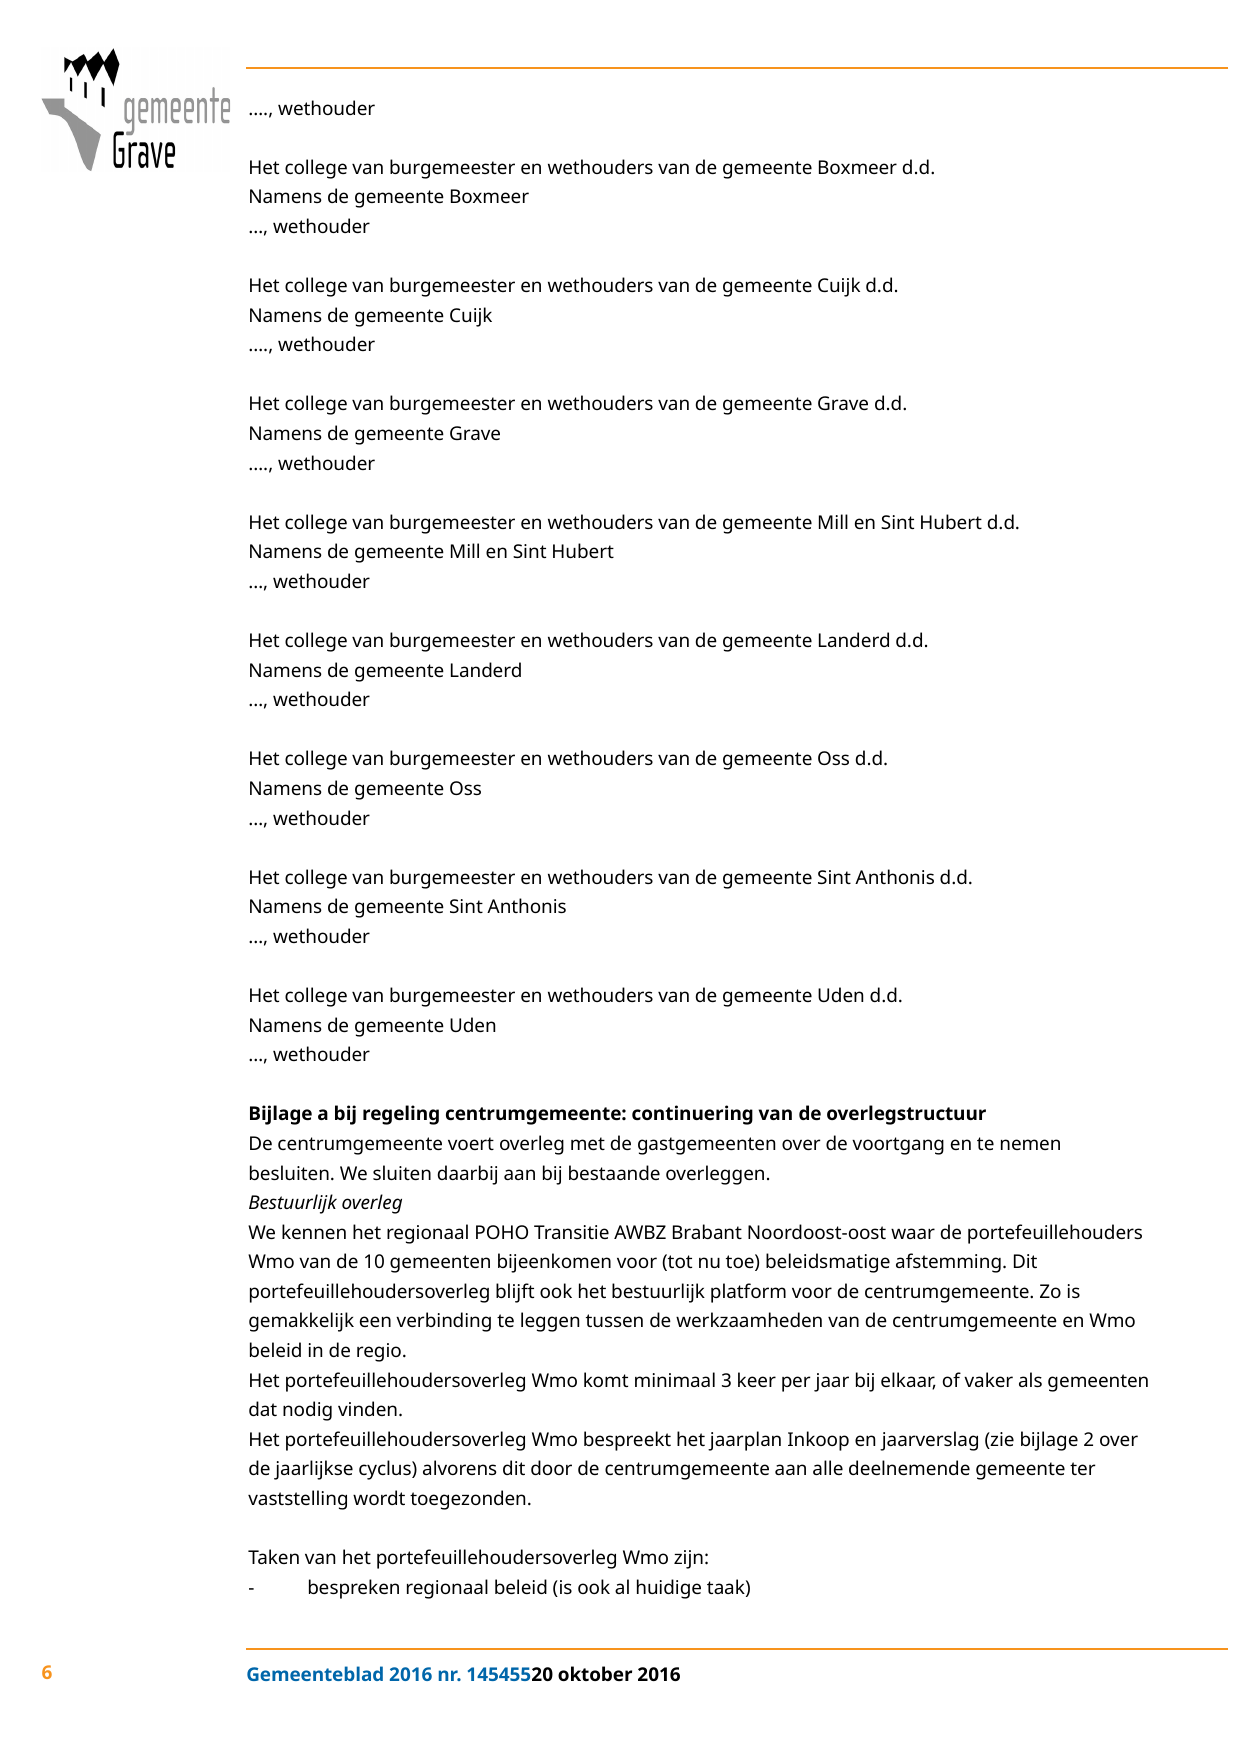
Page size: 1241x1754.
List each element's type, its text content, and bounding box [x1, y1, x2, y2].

text …, wethouder [248, 568, 1152, 594]
text Het college van burgemeester en wethouders van de gemeente Uden d.d. [248, 982, 1152, 1008]
picture [41, 47, 231, 172]
text Het college van burgemeester en wethouders van de gemeente Grave d.d. [248, 391, 1152, 416]
text Namens de gemeente Cuijk [248, 302, 1152, 328]
text Het college van burgemeester en wethouders van de gemeente Oss d.d. [248, 746, 1152, 771]
text …, wethouder [248, 805, 1152, 831]
text …, wethouder [248, 686, 1152, 712]
text Het college van burgemeester en wethouders van de gemeente Cuijk d.d. [248, 272, 1152, 298]
text Het college van burgemeester en wethouders van de gemeente Landerd d.d. [248, 627, 1152, 653]
text De centrumgemeente voert overleg met de gastgemeenten over de voortgang en te nemen besluiten. We sluiten daarbij aan bij bestaande overleggen. [248, 1130, 1152, 1186]
list bespreken regionaal beleid (is ook al huidige taak) [248, 1574, 1152, 1600]
text Namens de gemeente Sint Anthonis [248, 893, 1152, 919]
text …., wethouder [248, 95, 1152, 121]
text Het college van burgemeester en wethouders van de gemeente Sint Anthonis d.d. [248, 864, 1152, 890]
text …., wethouder [248, 331, 1152, 357]
text Bestuurlijk overleg [248, 1189, 1152, 1215]
text …, wethouder [248, 923, 1152, 949]
text …, wethouder [248, 1041, 1152, 1067]
text Het college van burgemeester en wethouders van de gemeente Mill en Sint Hubert d.d. [248, 509, 1152, 535]
text Namens de gemeente Boxmeer [248, 183, 1152, 209]
text Namens de gemeente Mill en Sint Hubert [248, 538, 1152, 564]
text Namens de gemeente Grave [248, 420, 1152, 446]
text …, wethouder [248, 213, 1152, 239]
text Het portefeuillehoudersoverleg Wmo bespreekt het jaarplan Inkoop en jaarverslag (zie bijlage 2 over de jaarlijkse cyclus) alvorens dit door de centrumgemeente aan alle deelnemende gemeente ter vaststelling wordt toegezonden. [248, 1426, 1152, 1511]
text We kennen het regionaal POHO Transitie AWBZ Brabant Noordoost-oost waar de portefeuillehouders Wmo van de 10 gemeenten bijeenkomen voor (tot nu toe) beleidsmatige afstemming. Dit portefeuillehoudersoverleg blijft ook het bestuurlijk platform voor de centrumgemeente. Zo is gemakkelijk een verbinding te leggen tussen de werkzaamheden van de centrumgemeente en Wmo beleid in de regio. [248, 1219, 1152, 1363]
text Namens de gemeente Oss [248, 775, 1152, 801]
text Namens de gemeente Uden [248, 1012, 1152, 1038]
text Taken van het portefeuillehoudersoverleg Wmo zijn: [248, 1544, 1152, 1570]
text Namens de gemeente Landerd [248, 657, 1152, 683]
text …., wethouder [248, 450, 1152, 476]
text Het college van burgemeester en wethouders van de gemeente Boxmeer d.d. [248, 154, 1152, 180]
text Bijlage a bij regeling centrumgemeente: continuering van de overlegstructuur [248, 1101, 1152, 1126]
text Het portefeuillehoudersoverleg Wmo komt minimaal 3 keer per jaar bij elkaar, of vaker als gemeenten dat nodig vinden. [248, 1367, 1152, 1422]
